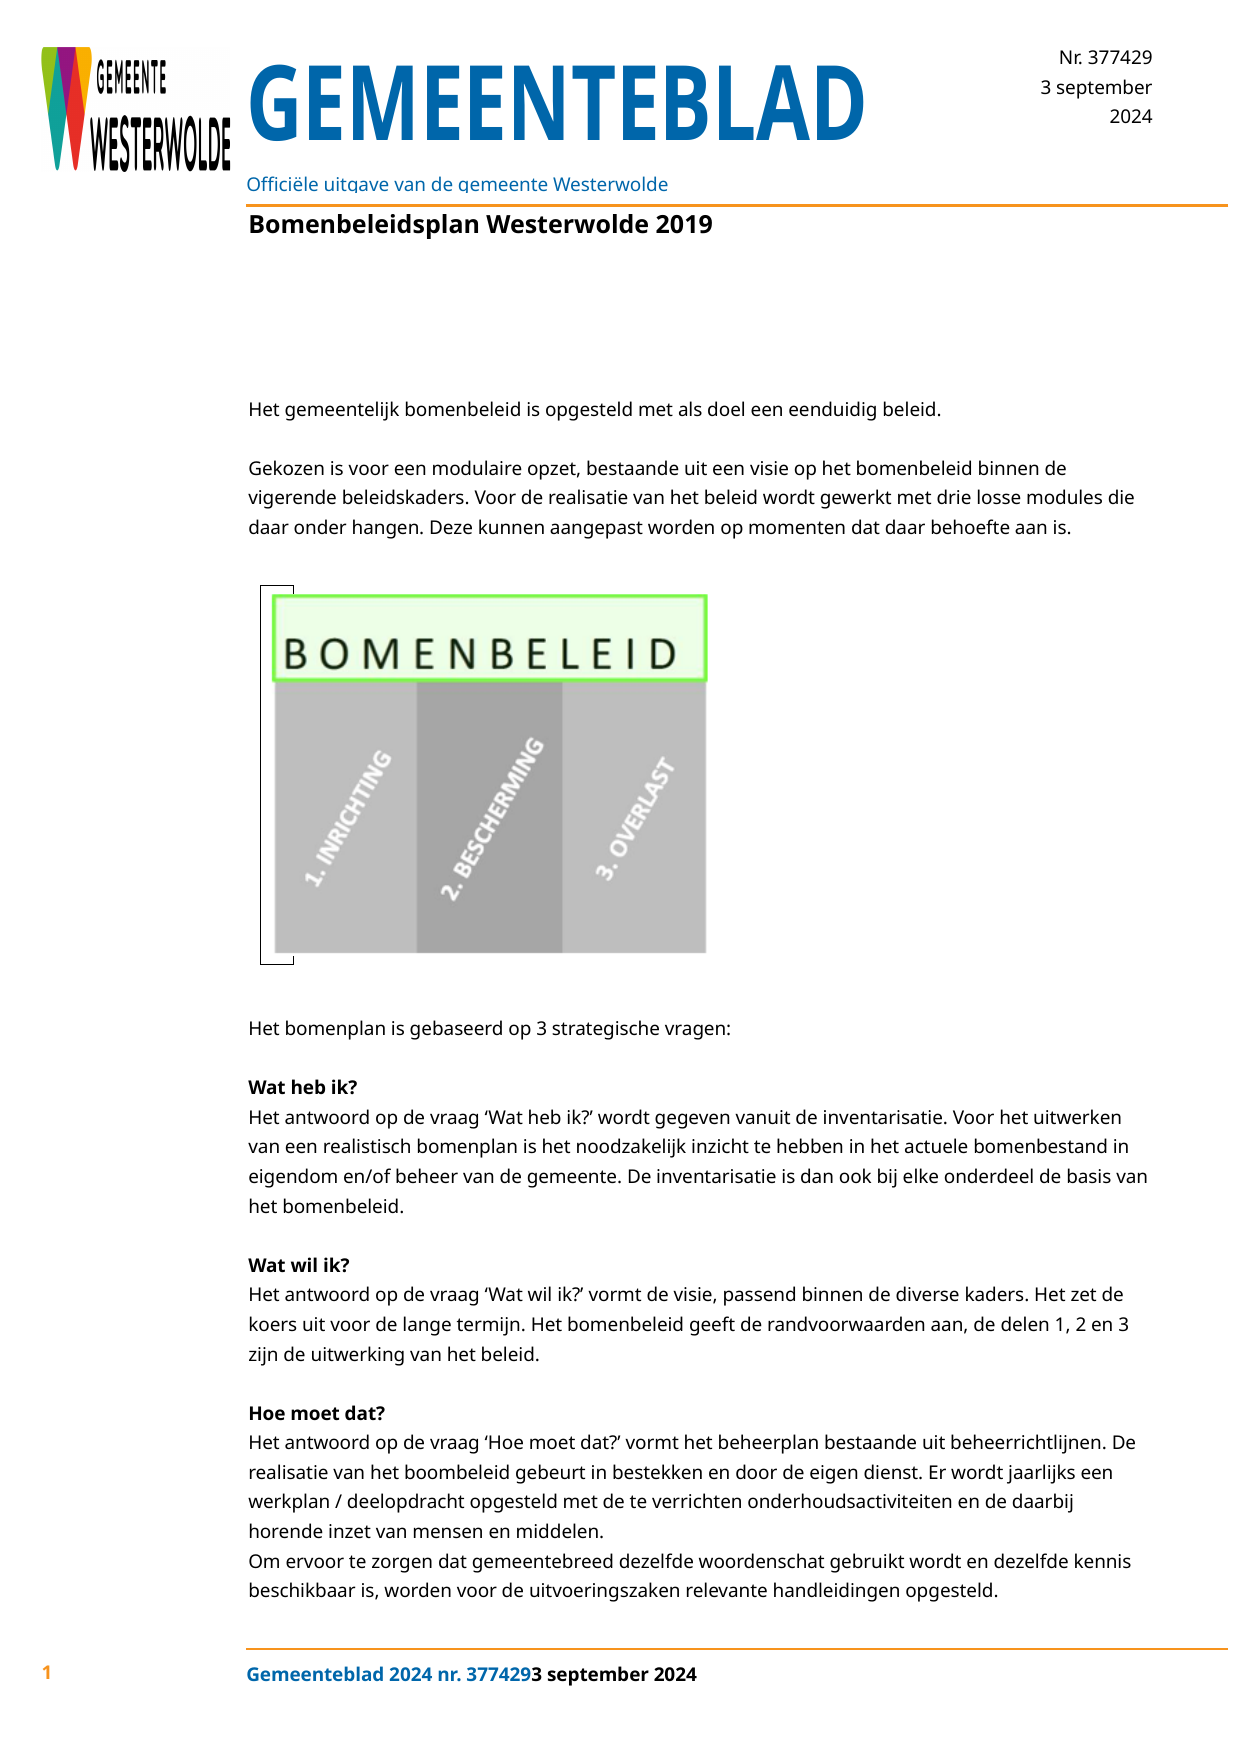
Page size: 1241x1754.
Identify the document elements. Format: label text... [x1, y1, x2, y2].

text Bomenbeleidsplan Westerwolde 2019 [248, 207, 1152, 241]
picture [41, 47, 231, 172]
text Om ervoor te zorgen dat gemeentebreed dezelfde woordenschat gebruikt wordt en dezelfde kennis beschikbaar is, worden voor de uitvoeringszaken relevante handleidingen opgesteld. [248, 1548, 1152, 1603]
text Hoe moet dat? [248, 1400, 1152, 1426]
picture [268, 594, 712, 956]
text Wat wil ik? [248, 1252, 1152, 1278]
text Het antwoord op de vraag ‘Wat heb ik?’ wordt gegeven vanuit de inventarisatie. Voor het uitwerken van een realistisch bomenplan is het noodzakelijk inzicht te hebben in het actuele bomenbestand in eigendom en/of beheer van de gemeente. De inventarisatie is dan ook bij elke onderdeel de basis van het bomenbeleid. [248, 1104, 1152, 1219]
text Het bomenplan is gebaseerd op 3 strategische vragen: [248, 1015, 1152, 1041]
text Het antwoord op de vraag ‘Hoe moet dat?’ vormt het beheerplan bestaande uit beheerrichtlijnen. De realisatie van het boombeleid gebeurt in bestekken en door de eigen dienst. Er wordt jaarlijks een werkplan / deelopdracht opgesteld met de te verrichten onderhoudsactiviteiten en de daarbij horende inzet van mensen en middelen. [248, 1429, 1152, 1544]
text Het antwoord op de vraag ‘Wat wil ik?’ vormt de visie, passend binnen de diverse kaders. Het zet de koers uit voor de lange termijn. Het bomenbeleid geeft de randvoorwaarden aan, de delen 1, 2 en 3 zijn de uitwerking van het beleid. [248, 1282, 1152, 1367]
text Gekozen is voor een modulaire opzet, bestaande uit een visie op het bomenbeleid binnen de vigerende beleidskaders. Voor de realisatie van het beleid wordt gewerkt met drie losse modules die daar onder hangen. Deze kunnen aangepast worden op momenten dat daar behoefte aan is. [248, 455, 1152, 540]
text Wat heb ik? [248, 1074, 1152, 1100]
text Het gemeentelijk bomenbeleid is opgesteld met als doel een eenduidig beleid. [248, 396, 1152, 421]
